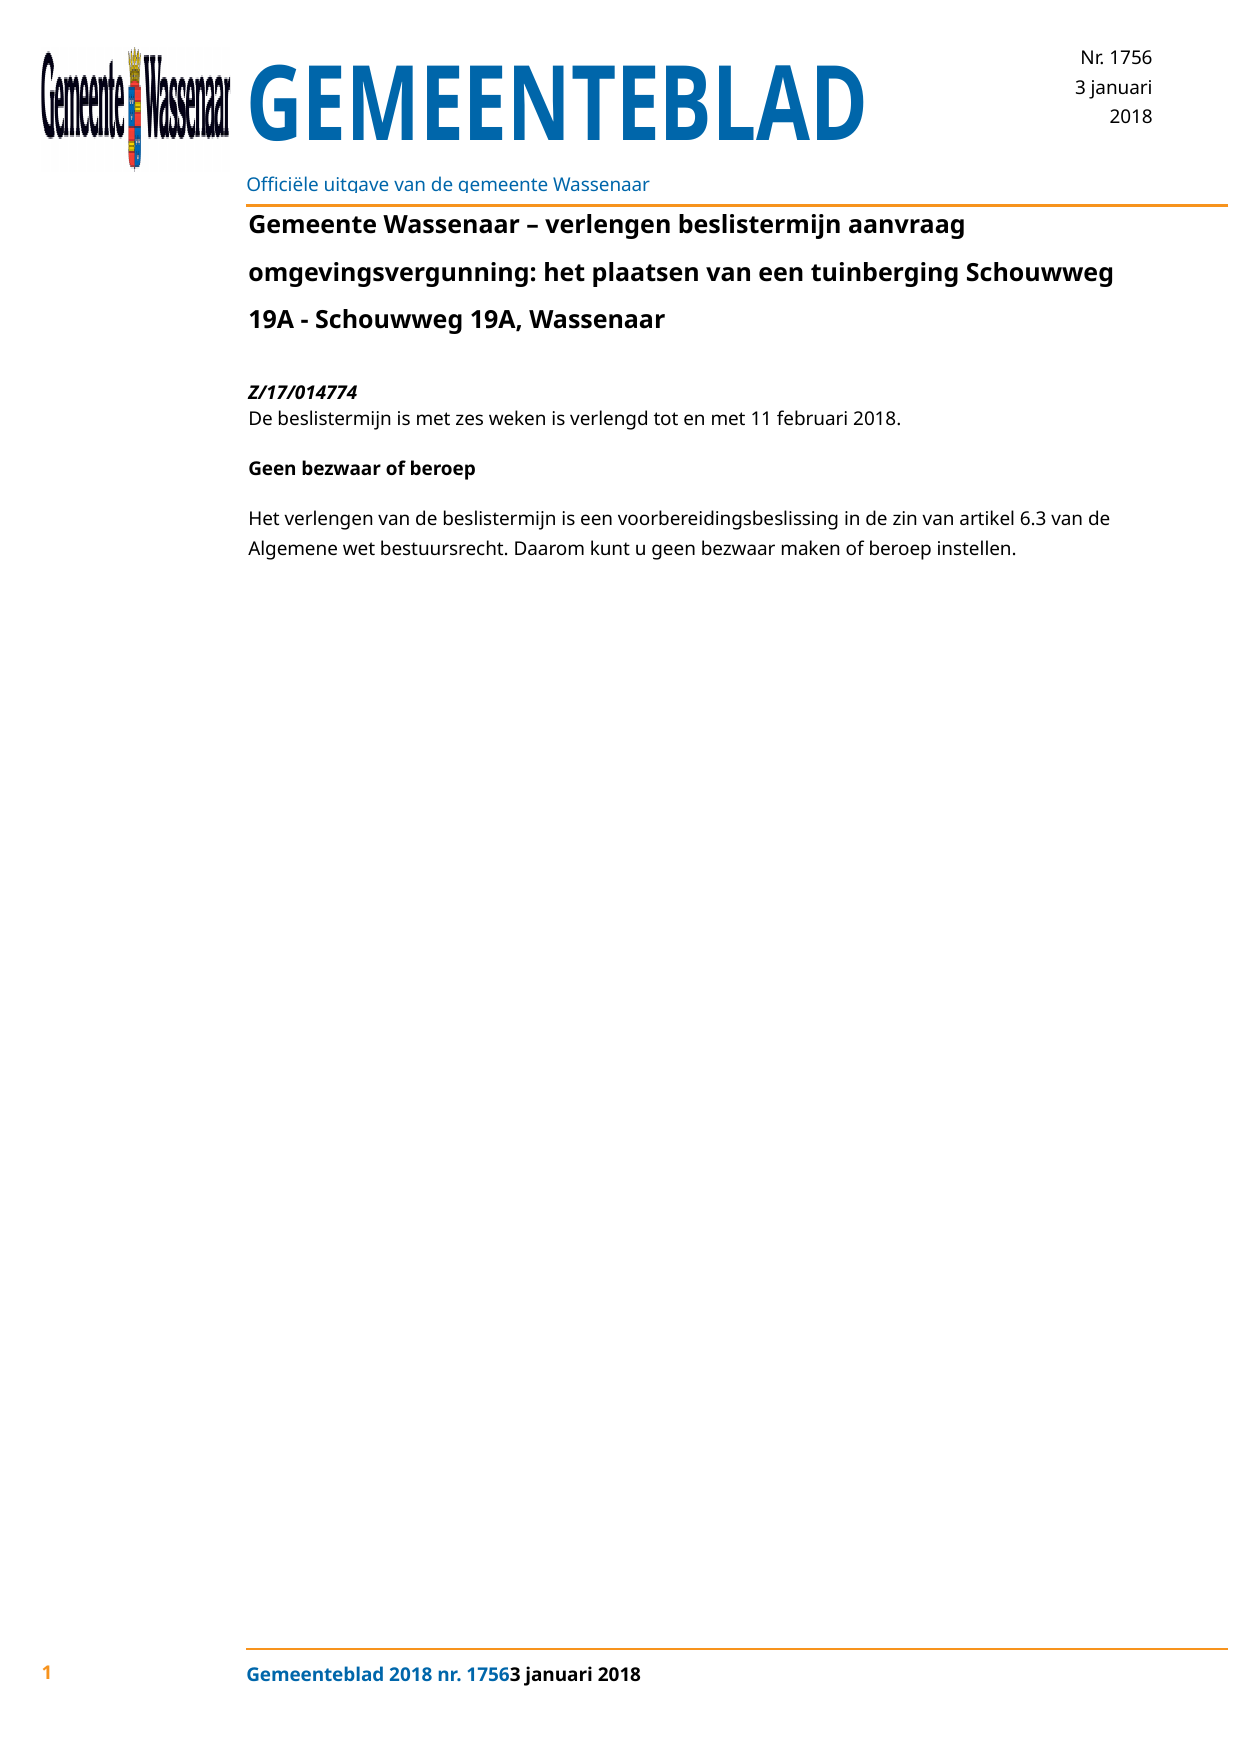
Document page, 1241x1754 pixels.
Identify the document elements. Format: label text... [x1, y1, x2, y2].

text Gemeente Wassenaar – verlengen beslistermijn aanvraag omgevingsvergunning: het plaatsen van een tuinberging Schouwweg 19A - Schouwweg 19A, Wassenaar [248, 207, 1152, 336]
text Het verlengen van de beslistermijn is een voorbereidingsbeslissing in de zin van artikel 6.3 van de Algemene wet bestuursrecht. Daarom kunt u geen bezwaar maken of beroep instellen. [248, 506, 1152, 561]
text Z/17/014774 [248, 379, 1152, 405]
text Geen bezwaar of beroep [248, 455, 1152, 481]
picture [41, 47, 231, 172]
text De beslistermijn is met zes weken is verlengd tot en met 11 februari 2018. [248, 405, 1152, 431]
